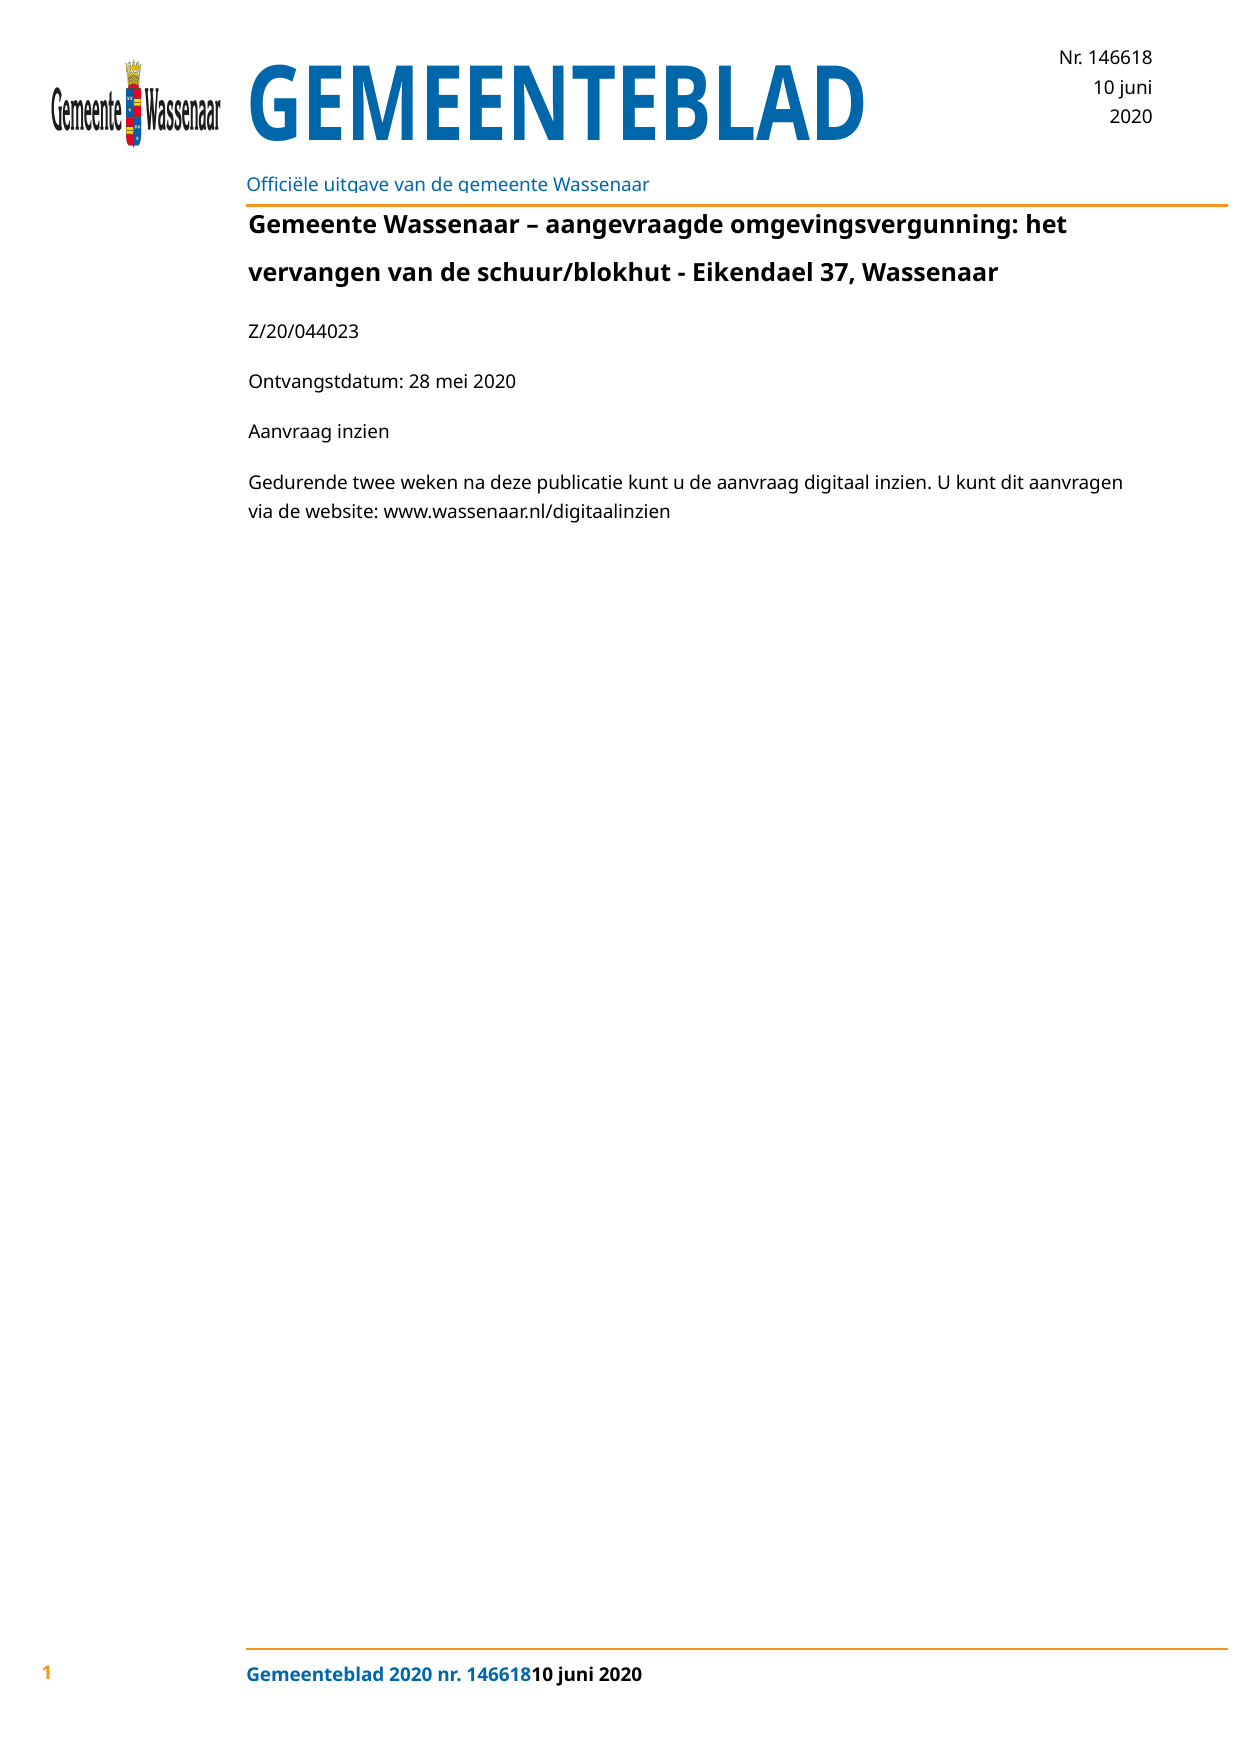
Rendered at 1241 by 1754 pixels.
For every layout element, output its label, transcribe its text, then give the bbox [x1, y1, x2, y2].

text Gemeente Wassenaar – aangevraagde omgevingsvergunning: het vervangen van de schuur/blokhut - Eikendael 37, Wassenaar [248, 207, 1152, 288]
text Gedurende twee weken na deze publicatie kunt u de aanvraag digitaal inzien. U kunt dit aanvragen via de website: www.wassenaar.nl/digitaalinzien [248, 469, 1152, 524]
text Ontvangstdatum: 28 mei 2020 [248, 368, 1152, 394]
text Aanvraag inzien [248, 419, 1152, 444]
picture [41, 47, 231, 172]
text Z/20/044023 [248, 318, 1152, 344]
